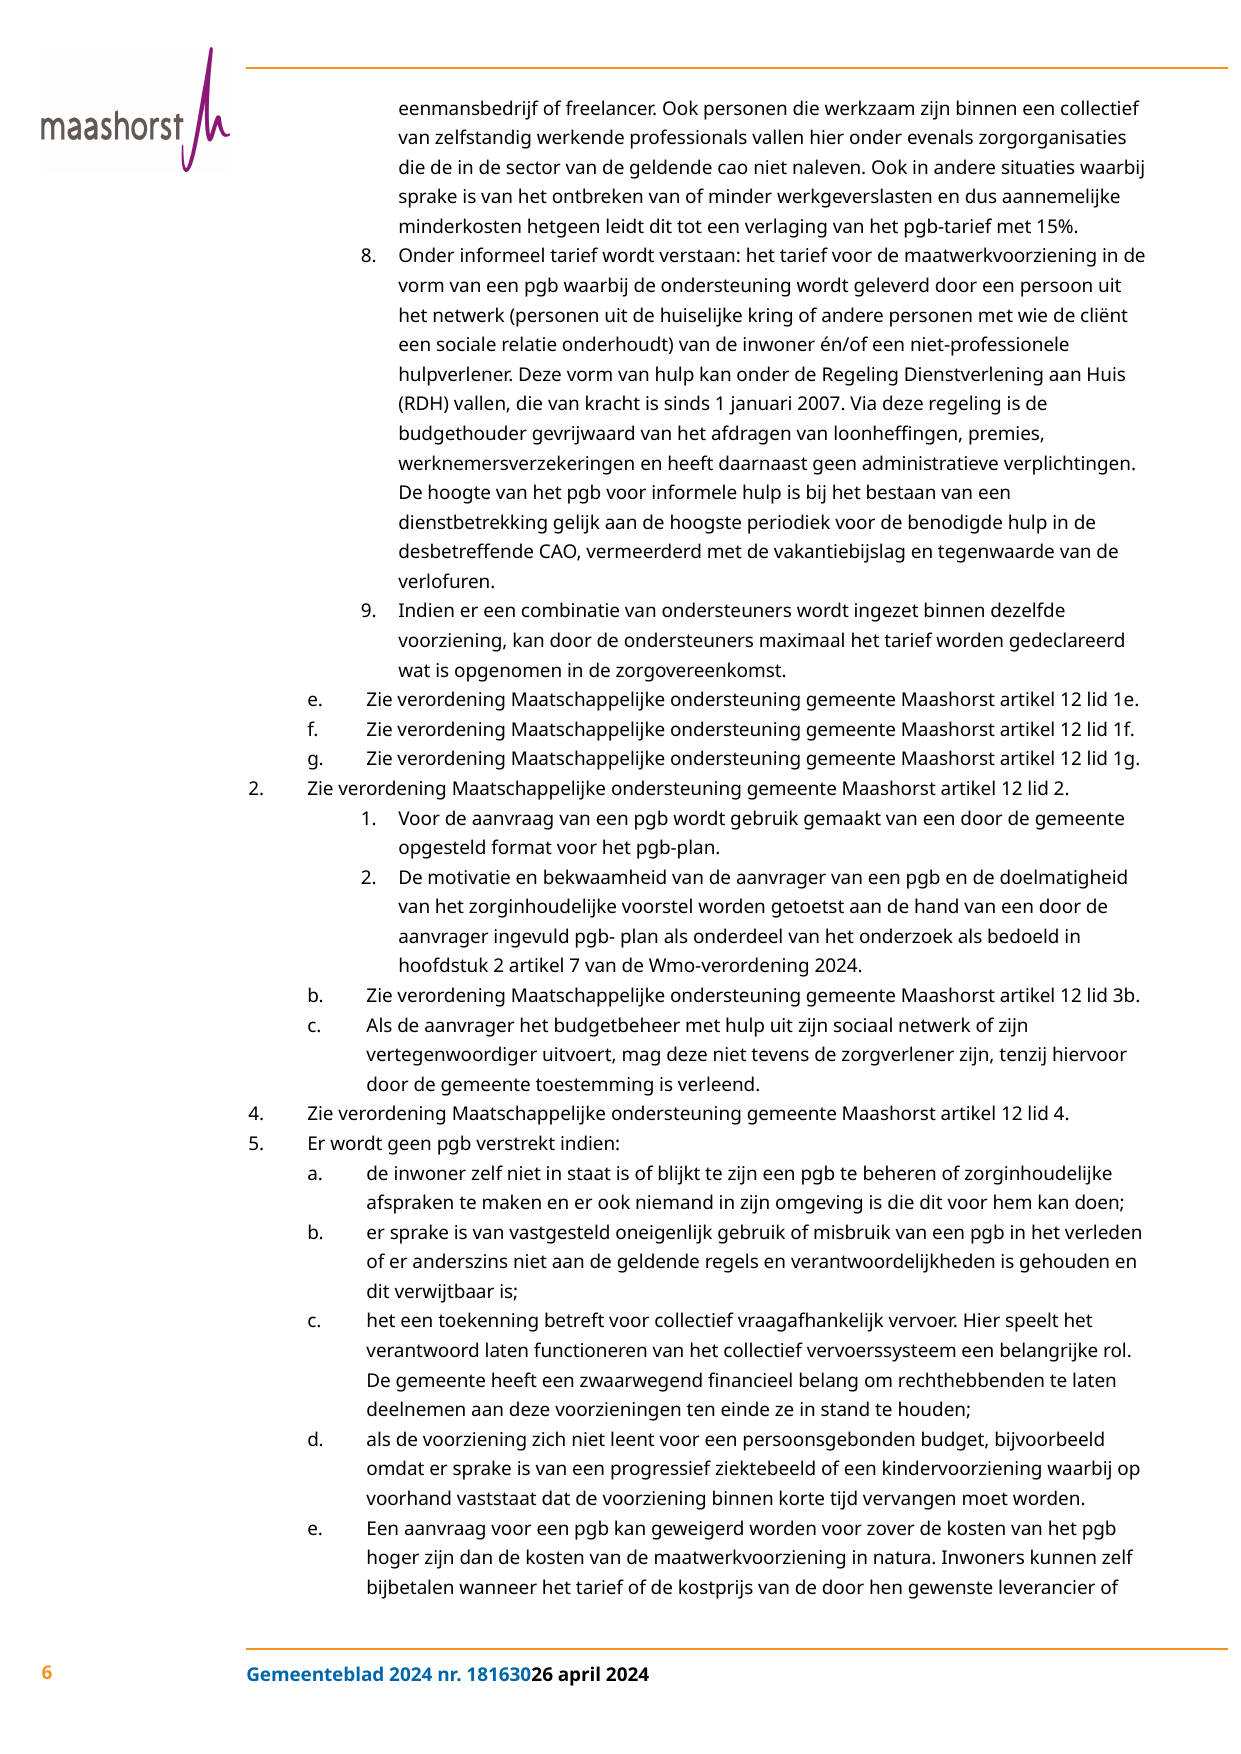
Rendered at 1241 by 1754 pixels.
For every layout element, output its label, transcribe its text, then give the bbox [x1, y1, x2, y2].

list Er wordt geen pgb verstrekt indien: [248, 1130, 1152, 1156]
list Zie verordening Maatschappelijke ondersteuning gemeente Maashorst artikel 12 lid 4. [248, 1101, 1152, 1126]
list De motivatie en bekwaamheid van de aanvrager van een pgb en de doelmatigheid van het zorginhoudelijke voorstel worden getoetst aan de hand van een door de aanvrager ingevuld pgb- plan als onderdeel van het onderzoek als bedoeld in hoofdstuk 2 artikel 7 van de Wmo-verordening 2024. [361, 864, 1152, 978]
list er sprake is van vastgesteld oneigenlijk gebruik of misbruik van een pgb in het verleden of er anderszins niet aan de geldende regels en verantwoordelijkheden is gehouden en dit verwijtbaar is; [307, 1219, 1152, 1304]
list Voor de aanvraag van een pgb wordt gebruik gemaakt van een door de gemeente opgesteld format voor het pgb-plan. [361, 805, 1152, 860]
picture [41, 47, 231, 172]
list als de voorziening zich niet leent voor een persoonsgebonden budget, bijvoorbeeld omdat er sprake is van een progressief ziektebeeld of een kindervoorziening waarbij op voorhand vaststaat dat de voorziening binnen korte tijd vervangen moet worden. [307, 1426, 1152, 1511]
list Zie verordening Maatschappelijke ondersteuning gemeente Maashorst artikel 12 lid 2. [248, 775, 1152, 801]
list Onder informeel tarief wordt verstaan: het tarief voor de maatwerkvoorziening in de vorm van een pgb waarbij de ondersteuning wordt geleverd door een persoon uit het netwerk (personen uit de huiselijke kring of andere personen met wie de cliënt een sociale relatie onderhoudt) van de inwoner én/of een niet-professionele hulpverlener. Deze vorm van hulp kan onder de Regeling Dienstverlening aan Huis (RDH) vallen, die van kracht is sinds 1 januari 2007. Via deze regeling is de budgethouder gevrijwaard van het afdragen van loonheffingen, premies, werknemersverzekeringen en heeft daarnaast geen administratieve verplichtingen. De hoogte van het pgb voor informele hulp is bij het bestaan van een dienstbetrekking gelijk aan de hoogste periodiek voor de benodigde hulp in de desbetreffende CAO, vermeerderd met de vakantiebijslag en tegenwaarde van de verlofuren. [361, 243, 1152, 594]
list Zie verordening Maatschappelijke ondersteuning gemeente Maashorst artikel 12 lid 1e. [307, 686, 1152, 712]
list Indien er een combinatie van ondersteuners wordt ingezet binnen dezelfde voorziening, kan door de ondersteuners maximaal het tarief worden gedeclareerd wat is opgenomen in de zorgovereenkomst. [361, 598, 1152, 683]
list het een toekenning betreft voor collectief vraagafhankelijk vervoer. Hier speelt het verantwoord laten functioneren van het collectief vervoerssysteem een belangrijke rol. De gemeente heeft een zwaarwegend financieel belang om rechthebbenden te laten deelnemen aan deze voorzieningen ten einde ze in stand te houden; [307, 1308, 1152, 1422]
list Als de aanvrager het budgetbeheer met hulp uit zijn sociaal netwerk of zijn vertegenwoordiger uitvoert, mag deze niet tevens de zorgverlener zijn, tenzij hiervoor door de gemeente toestemming is verleend. [307, 1012, 1152, 1097]
list Zie verordening Maatschappelijke ondersteuning gemeente Maashorst artikel 12 lid 1f. [307, 716, 1152, 742]
list de inwoner zelf niet in staat is of blijkt te zijn een pgb te beheren of zorginhoudelijke afspraken te maken en er ook niemand in zijn omgeving is die dit voor hem kan doen; [307, 1160, 1152, 1215]
list Zie verordening Maatschappelijke ondersteuning gemeente Maashorst artikel 12 lid 1g. [307, 746, 1152, 771]
list Zie verordening Maatschappelijke ondersteuning gemeente Maashorst artikel 12 lid 3b. [307, 982, 1152, 1008]
list Een aanvraag voor een pgb kan geweigerd worden voor zover de kosten van het pgb hoger zijn dan de kosten van de maatwerkvoorziening in natura. Inwoners kunnen zelf bijbetalen wanneer het tarief of de kostprijs van de door hen gewenste leverancier of [307, 1515, 1152, 1600]
list eenmansbedrijf of freelancer. Ook personen die werkzaam zijn binnen een collectief van zelfstandig werkende professionals vallen hier onder evenals zorgorganisaties die de in de sector van de geldende cao niet naleven. Ook in andere situaties waarbij sprake is van het ontbreken van of minder werkgeverslasten en dus aannemelijke minderkosten hetgeen leidt dit tot een verlaging van het pgb-tarief met 15%. [361, 95, 1152, 239]
